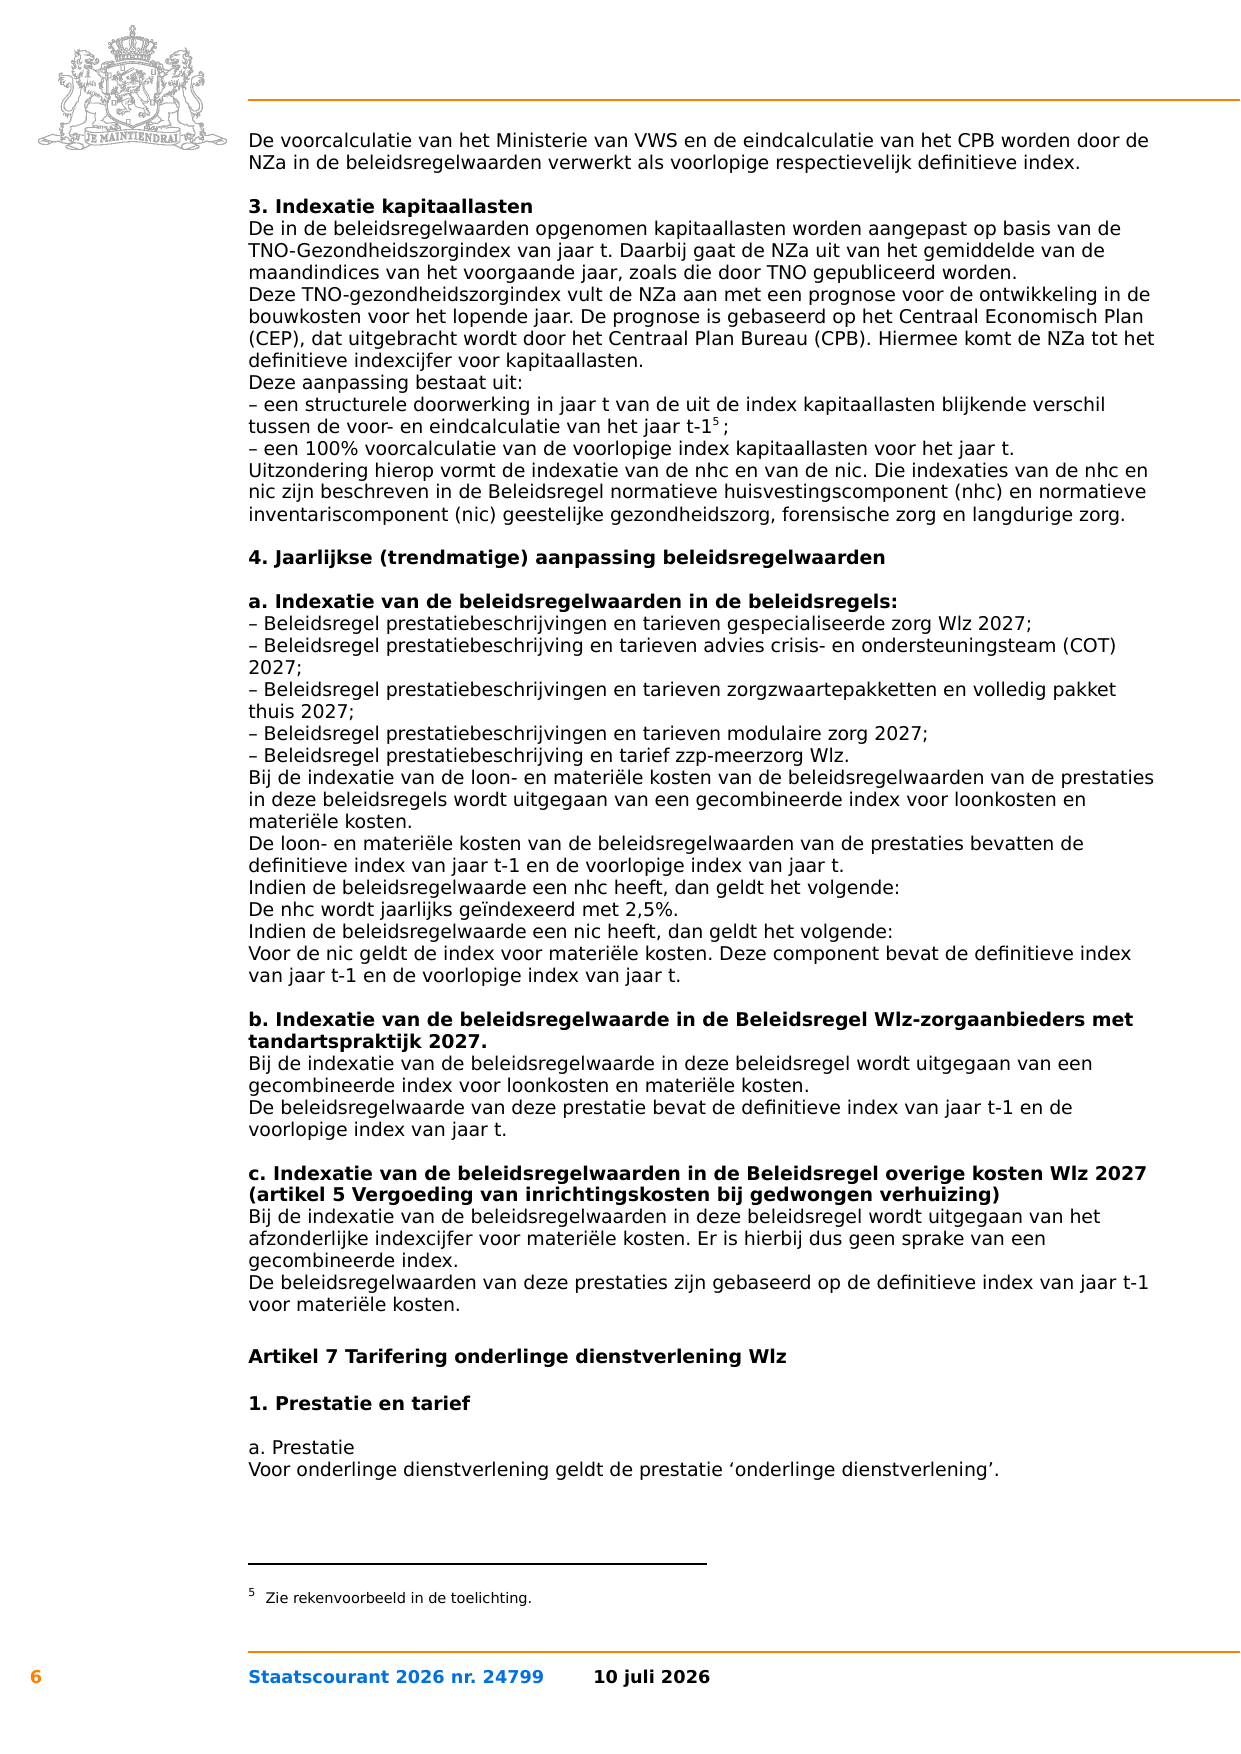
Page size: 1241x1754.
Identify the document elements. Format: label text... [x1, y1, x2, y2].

text – Beleidsregel prestatiebeschrijving en tarieven advies crisis- en ondersteuningsteam (COT) 2027; [248, 635, 1163, 679]
text Uitzondering hierop vormt de indexatie van de nhc en van de nic. Die indexaties van de nhc en nic zijn beschreven in de Beleidsregel normatieve huisvestingscomponent (nhc) en normatieve inventariscomponent (nic) geestelijke gezondheidszorg, forensische zorg en langdurige zorg. [248, 459, 1163, 525]
text Zie rekenvoorbeeld in de toelichting. [248, 1586, 1163, 1608]
text De voorcalculatie van het Ministerie van VWS en de eindcalculatie van het CPB worden door de NZa in de beleidsregelwaarden verwerkt als voorlopige respectievelijk definitieve index. [248, 130, 1163, 174]
subtitle a. Indexatie van de beleidsregelwaarden in de beleidsregels: [248, 591, 1163, 613]
text – Beleidsregel prestatiebeschrijvingen en tarieven zorgzwaartepakketten en volledig pakket thuis 2027; [248, 679, 1163, 723]
text – een structurele doorwerking in jaar t van de uit de index kapitaallasten blijkende verschil tussen de voor- en eindcalculatie van het jaar t-1; [248, 393, 1163, 437]
text Voor de nic geldt de index voor materiële kosten. Deze component bevat de definitieve index van jaar t-1 en de voorlopige index van jaar t. [248, 943, 1163, 987]
text – een 100% voorcalculatie van de voorlopige index kapitaallasten voor het jaar t. [248, 437, 1163, 459]
text Deze TNO-gezondheidszorgindex vult de NZa aan met een prognose voor de ontwikkeling in de bouwkosten voor het lopende jaar. De prognose is gebaseerd op het Centraal Economisch Plan (CEP), dat uitgebracht wordt door het Centraal Plan Bureau (CPB). Hiermee komt de NZa tot het definitieve indexcijfer voor kapitaallasten. [248, 284, 1163, 372]
text De beleidsregelwaarden van deze prestaties zijn gebaseerd op de definitieve index van jaar t-1 voor materiële kosten. [248, 1272, 1163, 1316]
subtitle b. Indexatie van de beleidsregelwaarde in de Beleidsregel Wlz-zorgaanbieders met tandartspraktijk 2027. [248, 1009, 1163, 1053]
text – Beleidsregel prestatiebeschrijvingen en tarieven gespecialiseerde zorg Wlz 2027; [248, 613, 1163, 635]
text Indien de beleidsregelwaarde een nhc heeft, dan geldt het volgende: [248, 877, 1163, 899]
text Voor onderlinge dienstverlening geldt de prestatie ‘onderlinge dienstverlening’. [248, 1459, 1163, 1481]
text De in de beleidsregelwaarden opgenomen kapitaallasten worden aangepast op basis van de TNO-Gezondheidszorgindex van jaar t. Daarbij gaat de NZa uit van het gemiddelde van de maandindices van het voorgaande jaar, zoals die door TNO gepubliceerd worden. [248, 218, 1163, 284]
text Deze aanpassing bestaat uit: [248, 372, 1163, 393]
subtitle 1. Prestatie en tarief [248, 1393, 1163, 1415]
text Indien de beleidsregelwaarde een nic heeft, dan geldt het volgende: [248, 921, 1163, 943]
subtitle c. Indexatie van de beleidsregelwaarden in de Beleidsregel overige kosten Wlz 2027 (artikel 5 Vergoeding van inrichtingskosten bij gedwongen verhuizing) [248, 1162, 1163, 1206]
text De beleidsregelwaarde van deze prestatie bevat de definitieve index van jaar t-1 en de voorlopige index van jaar t. [248, 1097, 1163, 1141]
text Bij de indexatie van de beleidsregelwaarden in deze beleidsregel wordt uitgegaan van het afzonderlijke indexcijfer voor materiële kosten. Er is hierbij dus geen sprake van een gecombineerde index. [248, 1206, 1163, 1272]
picture [38, 25, 227, 150]
subtitle a. Prestatie [248, 1437, 1163, 1459]
subtitle 3. Indexatie kapitaallasten [248, 196, 1163, 218]
text De nhc wordt jaarlijks geïndexeerd met 2,5%. [248, 899, 1163, 921]
text Bij de indexatie van de loon- en materiële kosten van de beleidsregelwaarden van de prestaties in deze beleidsregels wordt uitgegaan van een gecombineerde index voor loonkosten en materiële kosten. [248, 767, 1163, 833]
subtitle 4. Jaarlijkse (trendmatige) aanpassing beleidsregelwaarden [248, 547, 1163, 569]
text – Beleidsregel prestatiebeschrijvingen en tarieven modulaire zorg 2027; [248, 723, 1163, 745]
subtitle Artikel 7 Tarifering onderlinge dienstverlening Wlz [248, 1346, 1163, 1368]
text – Beleidsregel prestatiebeschrijving en tarief zzp-meerzorg Wlz. [248, 745, 1163, 767]
text Bij de indexatie van de beleidsregelwaarde in deze beleidsregel wordt uitgegaan van een gecombineerde index voor loonkosten en materiële kosten. [248, 1053, 1163, 1097]
text De loon- en materiële kosten van de beleidsregelwaarden van de prestaties bevatten de definitieve index van jaar t-1 en de voorlopige index van jaar t. [248, 833, 1163, 877]
